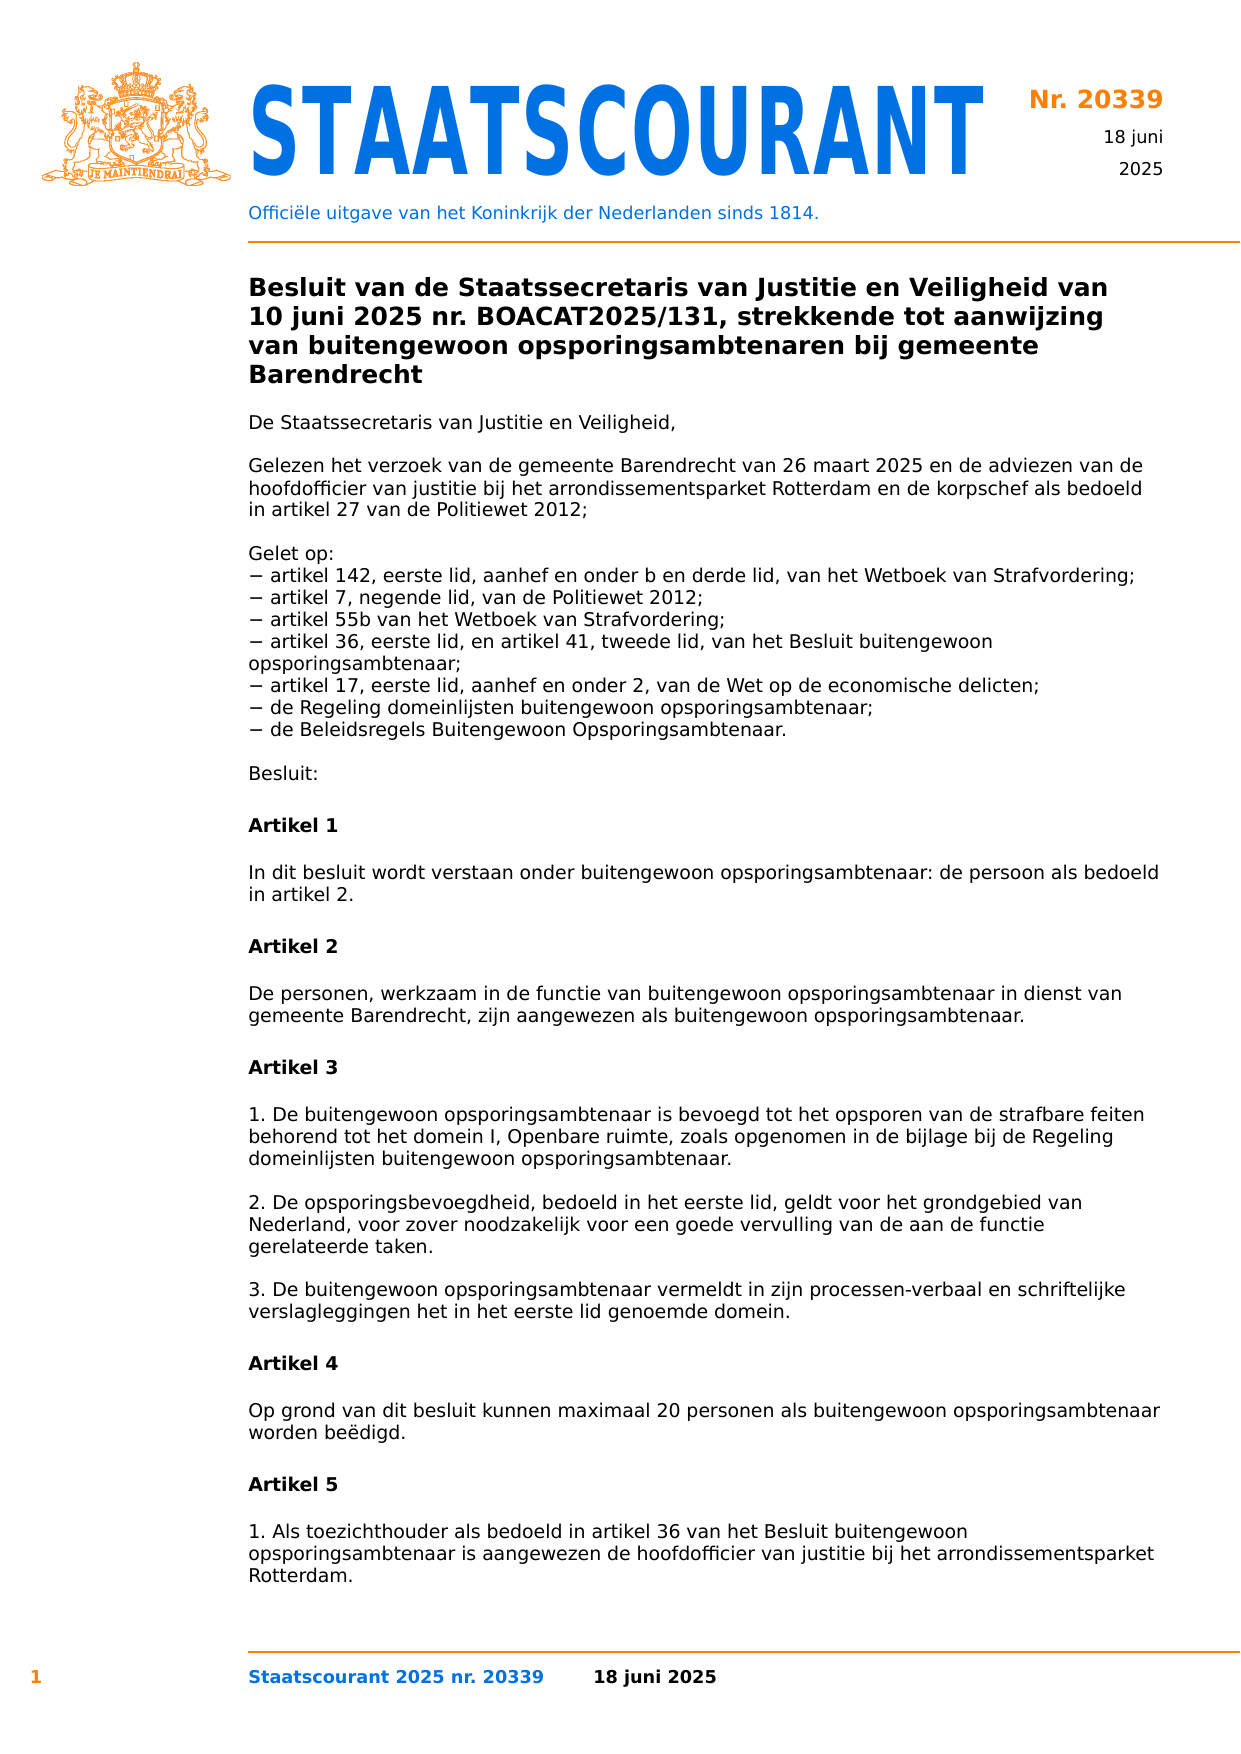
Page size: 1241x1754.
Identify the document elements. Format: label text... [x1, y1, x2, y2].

text Gelezen het verzoek van de gemeente Barendrecht van 26 maart 2025 en de adviezen van de hoofdofficier van justitie bij het arrondissementsparket Rotterdam en de korpschef als bedoeld in artikel 27 van de Politiewet 2012; [248, 455, 1163, 521]
text 2. De opsporingsbevoegdheid, bedoeld in het eerste lid, geldt voor het grondgebied van Nederland, voor zover noodzakelijk voor een goede vervulling van de aan de functie gerelateerde taken. [248, 1192, 1163, 1257]
text De personen, werkzaam in de functie van buitengewoon opsporingsambtenaar in dienst van gemeente Barendrecht, zijn aangewezen als buitengewoon opsporingsambtenaar. [248, 983, 1163, 1027]
table_cell 2025 [998, 153, 1240, 203]
subtitle Artikel 2 [248, 936, 1163, 958]
text Besluit: [248, 763, 1163, 785]
text Gelet op: [248, 543, 1163, 565]
text − artikel 142, eerste lid, aanhef en onder b en derde lid, van het Wetboek van Strafvordering; [248, 565, 1163, 587]
text − artikel 17, eerste lid, aanhef en onder 2, van de Wet op de economische delicten; [248, 675, 1163, 697]
subtitle Artikel 5 [248, 1474, 1163, 1496]
text Op grond van dit besluit kunnen maximaal 20 personen als buitengewoon opsporingsambtenaar worden beëdigd. [248, 1400, 1163, 1444]
text In dit besluit wordt verstaan onder buitengewoon opsporingsambtenaar: de persoon als bedoeld in artikel 2. [248, 862, 1163, 906]
text − artikel 36, eerste lid, en artikel 41, tweede lid, van het Besluit buitengewoon opsporingsambtenaar; [248, 631, 1163, 675]
text 1. Als toezichthouder als bedoeld in artikel 36 van het Besluit buitengewoon opsporingsambtenaar is aangewezen de hoofdofficier van justitie bij het arrondissementsparket Rotterdam. [248, 1521, 1163, 1587]
subtitle Artikel 4 [248, 1353, 1163, 1375]
text − artikel 7, negende lid, van de Politiewet 2012; [248, 587, 1163, 609]
picture [41, 62, 231, 186]
text − de Beleidsregels Buitengewoon Opsporingsambtenaar. [248, 719, 1163, 741]
table_header Nr. 20339 [998, 62, 1240, 121]
text − de Regeling domeinlijsten buitengewoon opsporingsambtenaar; [248, 697, 1163, 719]
subtitle Besluit van de Staatssecretaris van Justitie en Veiligheid van 10 juni 2025 nr. BOACAT2025/131, strekkende tot aanwijzing van buitengewoon opsporingsambtenaren bij gemeente Barendrecht [248, 273, 1163, 390]
subtitle Artikel 1 [248, 815, 1163, 837]
text − artikel 55b van het Wetboek van Strafvordering; [248, 609, 1163, 631]
table_cell Officiële uitgave van het Koninkrijk der Nederlanden sinds 1814. [248, 203, 1240, 241]
text De Staatssecretaris van Justitie en Veiligheid, [248, 412, 1163, 433]
table_cell 18 juni [998, 121, 1240, 153]
text 3. De buitengewoon opsporingsambtenaar vermeldt in zijn processen-verbaal en schriftelijke verslagleggingen het in het eerste lid genoemde domein. [248, 1279, 1163, 1323]
table_header [25, 62, 248, 241]
text 1. De buitengewoon opsporingsambtenaar is bevoegd tot het opsporen van de strafbare feiten behorend tot het domein I, Openbare ruimte, zoals opgenomen in de bijlage bij de Regeling domeinlijsten buitengewoon opsporingsambtenaar. [248, 1104, 1163, 1170]
subtitle Artikel 3 [248, 1057, 1163, 1079]
table_header STAATSCOURANT [248, 62, 998, 203]
